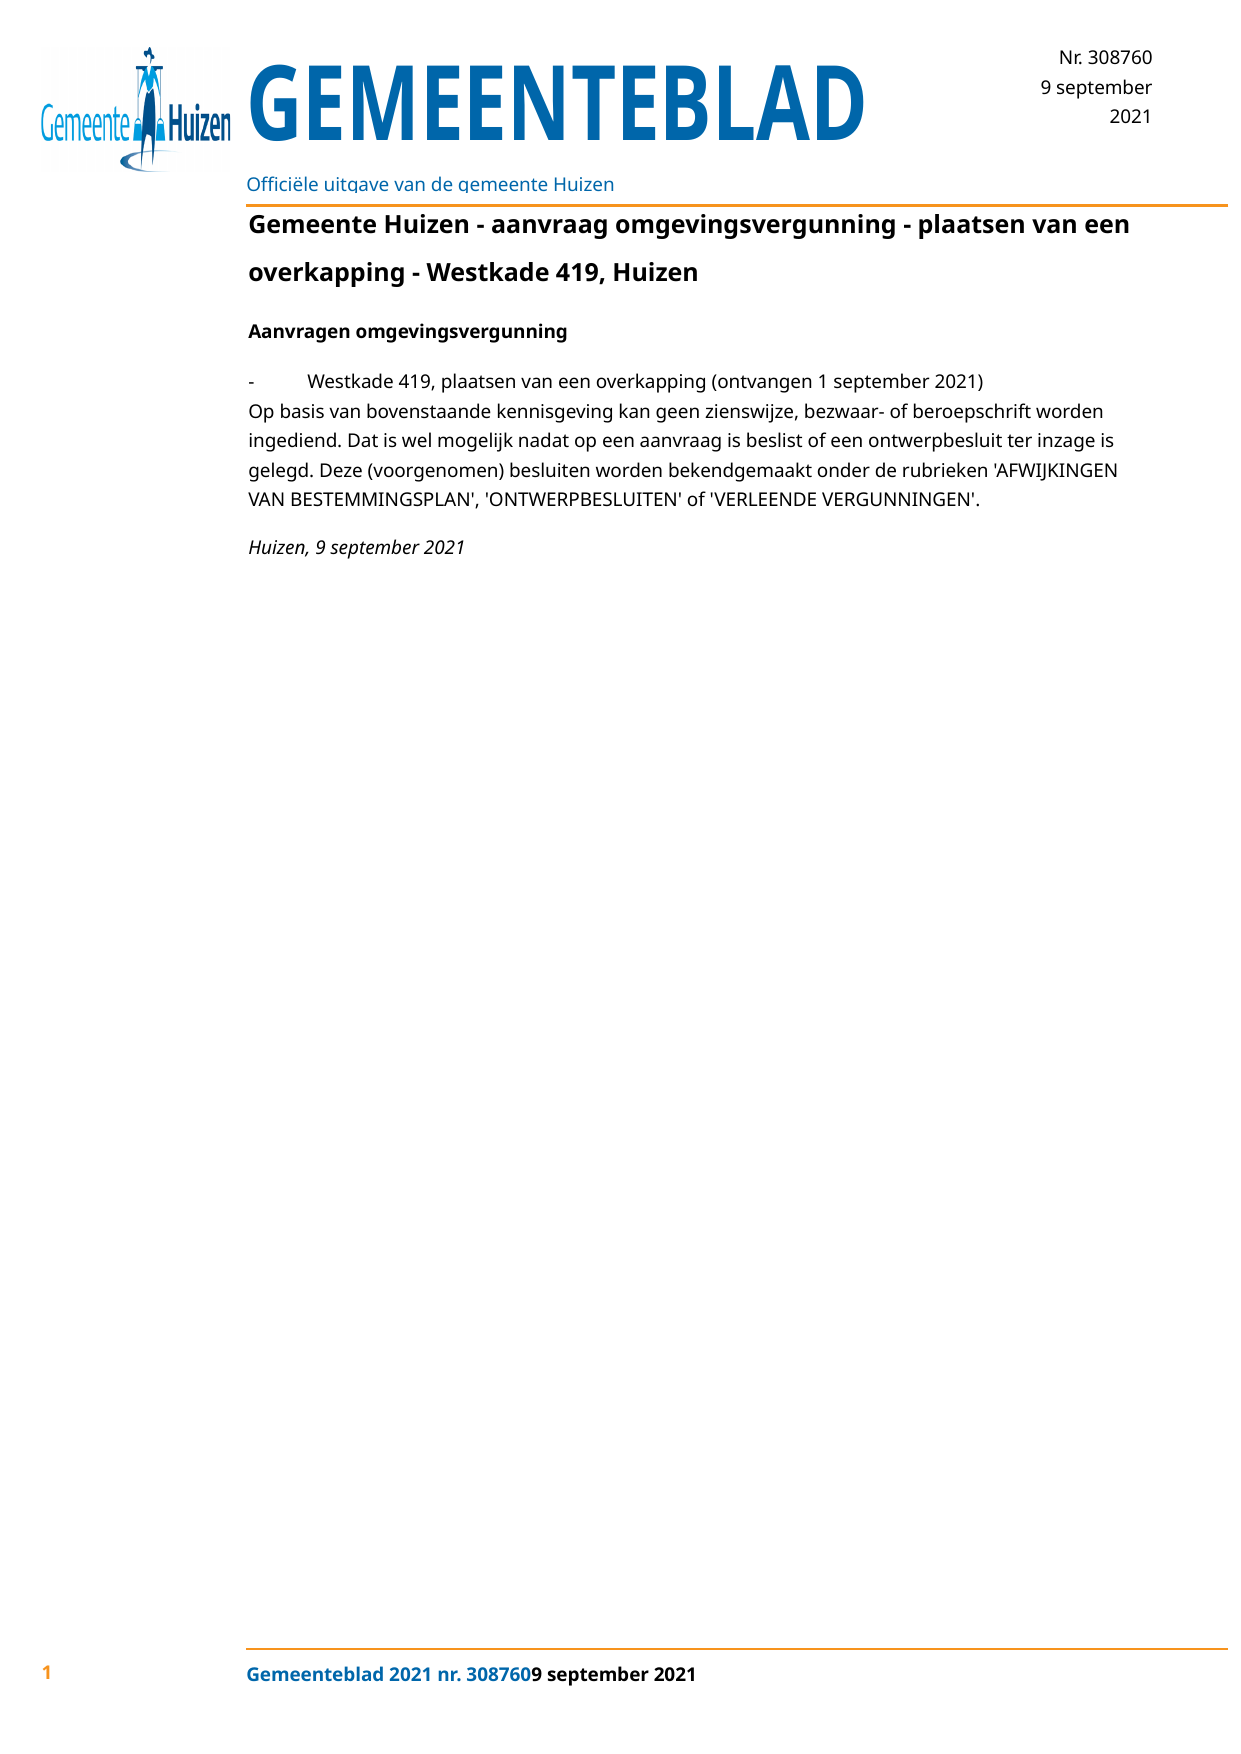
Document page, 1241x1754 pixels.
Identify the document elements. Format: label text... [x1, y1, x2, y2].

text Aanvragen omgevingsvergunning [248, 318, 1152, 344]
text Gemeente Huizen - aanvraag omgevingsvergunning - plaatsen van een overkapping - Westkade 419, Huizen [248, 207, 1152, 288]
text Op basis van bovenstaande kennisgeving kan geen zienswijze, bezwaar- of beroepschrift worden ingediend. Dat is wel mogelijk nadat op een aanvraag is beslist of een ontwerpbesluit ter inzage is gelegd. Deze (voorgenomen) besluiten worden bekendgemaakt onder de rubrieken 'AFWIJKINGEN VAN BESTEMMINGSPLAN', 'ONTWERPBESLUITEN' of 'VERLEENDE VERGUNNINGEN'. [248, 398, 1152, 512]
picture [41, 47, 231, 172]
list Westkade 419, plaatsen van een overkapping (ontvangen 1 september 2021) [248, 368, 1152, 394]
text Huizen, 9 september 2021 [248, 534, 1152, 560]
